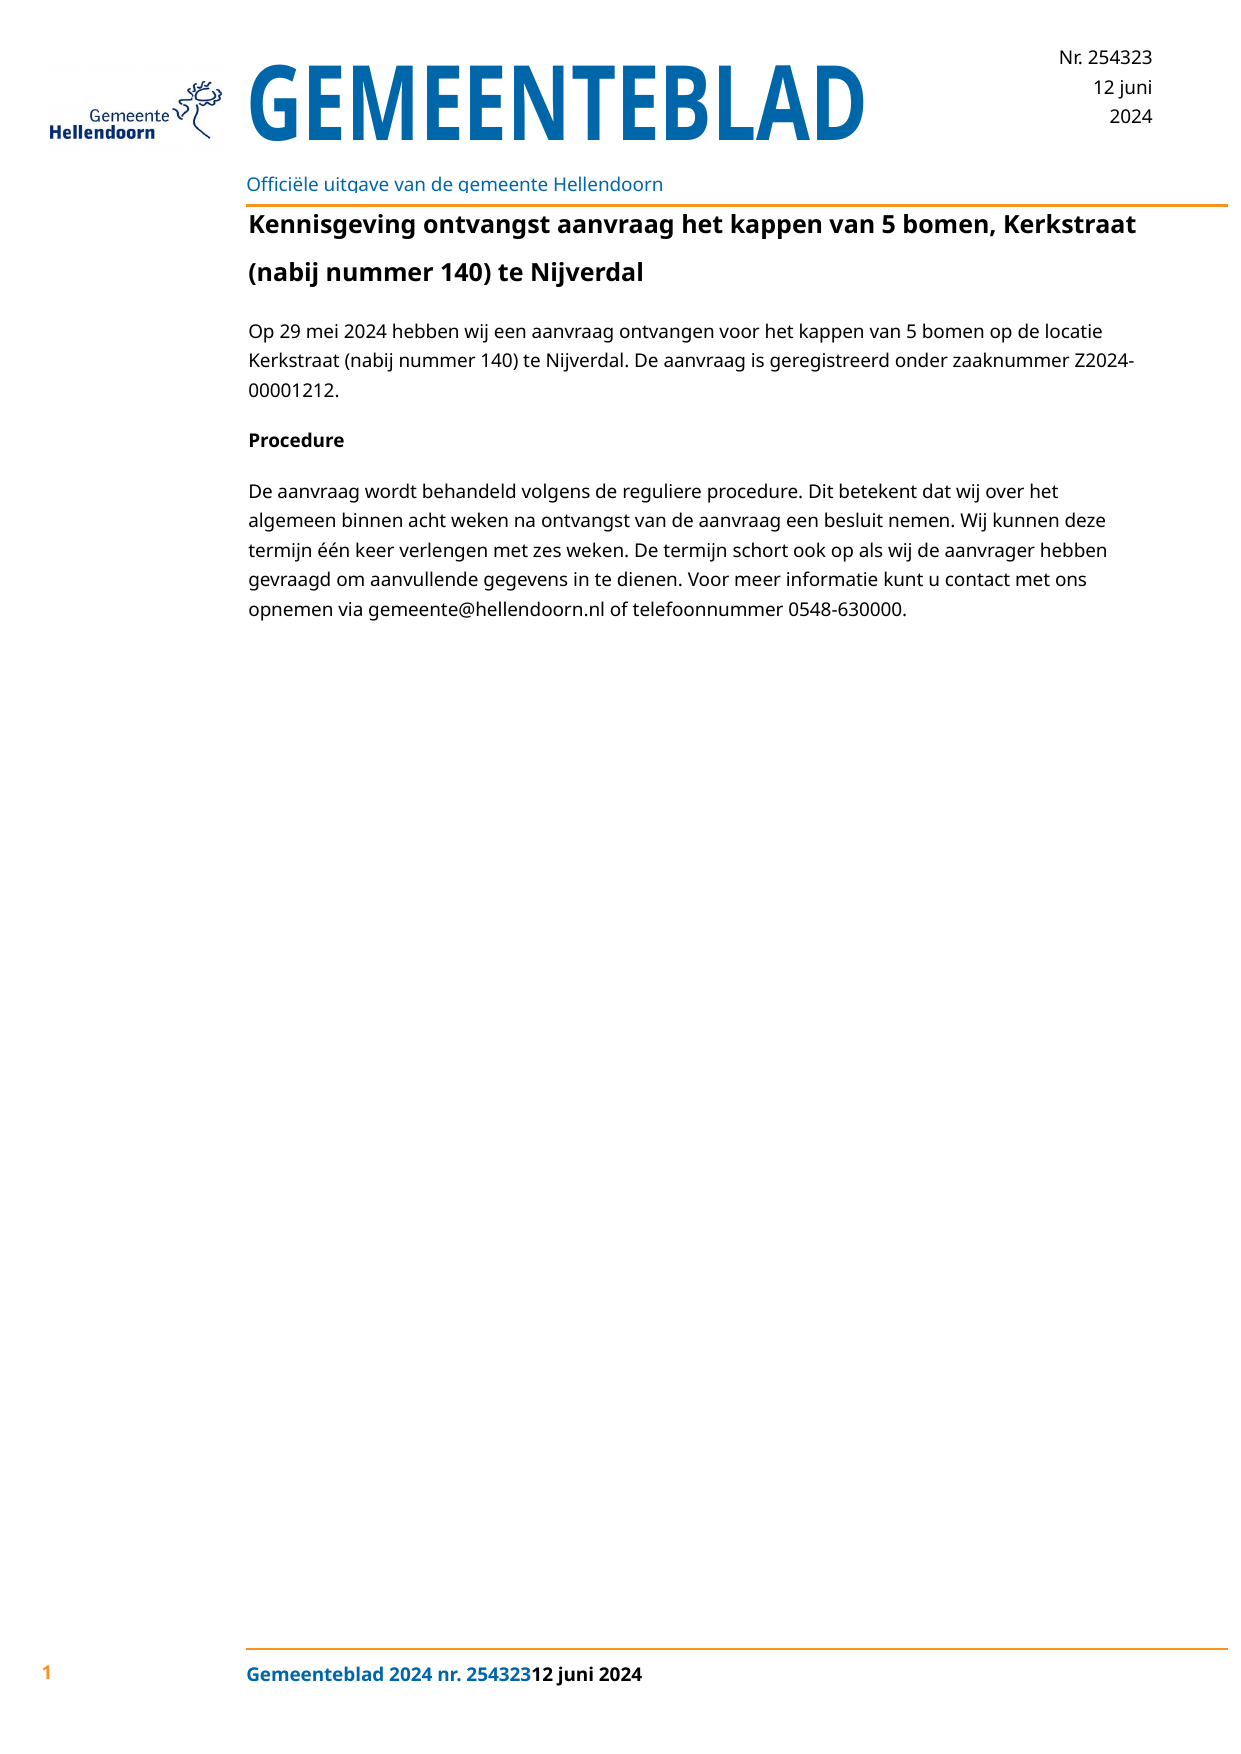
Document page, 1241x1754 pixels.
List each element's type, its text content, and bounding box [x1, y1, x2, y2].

text Op 29 mei 2024 hebben wij een aanvraag ontvangen voor het kappen van 5 bomen op de locatie Kerkstraat (nabij nummer 140) te Nijverdal. De aanvraag is geregistreerd onder zaaknummer Z2024-00001212. [248, 318, 1152, 403]
text Procedure [248, 427, 1152, 453]
text Kennisgeving ontvangst aanvraag het kappen van 5 bomen, Kerkstraat (nabij nummer 140) te Nijverdal [248, 207, 1152, 288]
text De aanvraag wordt behandeld volgens de reguliere procedure. Dit betekent dat wij over het algemeen binnen acht weken na ontvangst van de aanvraag een besluit nemen. Wij kunnen deze termijn één keer verlengen met zes weken. De termijn schort ook op als wij de aanvrager hebben gevraagd om aanvullende gegevens in te dienen. Voor meer informatie kunt u contact met ons opnemen via gemeente@hellendoorn.nl of telefoonnummer 0548-630000. [248, 478, 1152, 622]
picture [41, 47, 231, 172]
